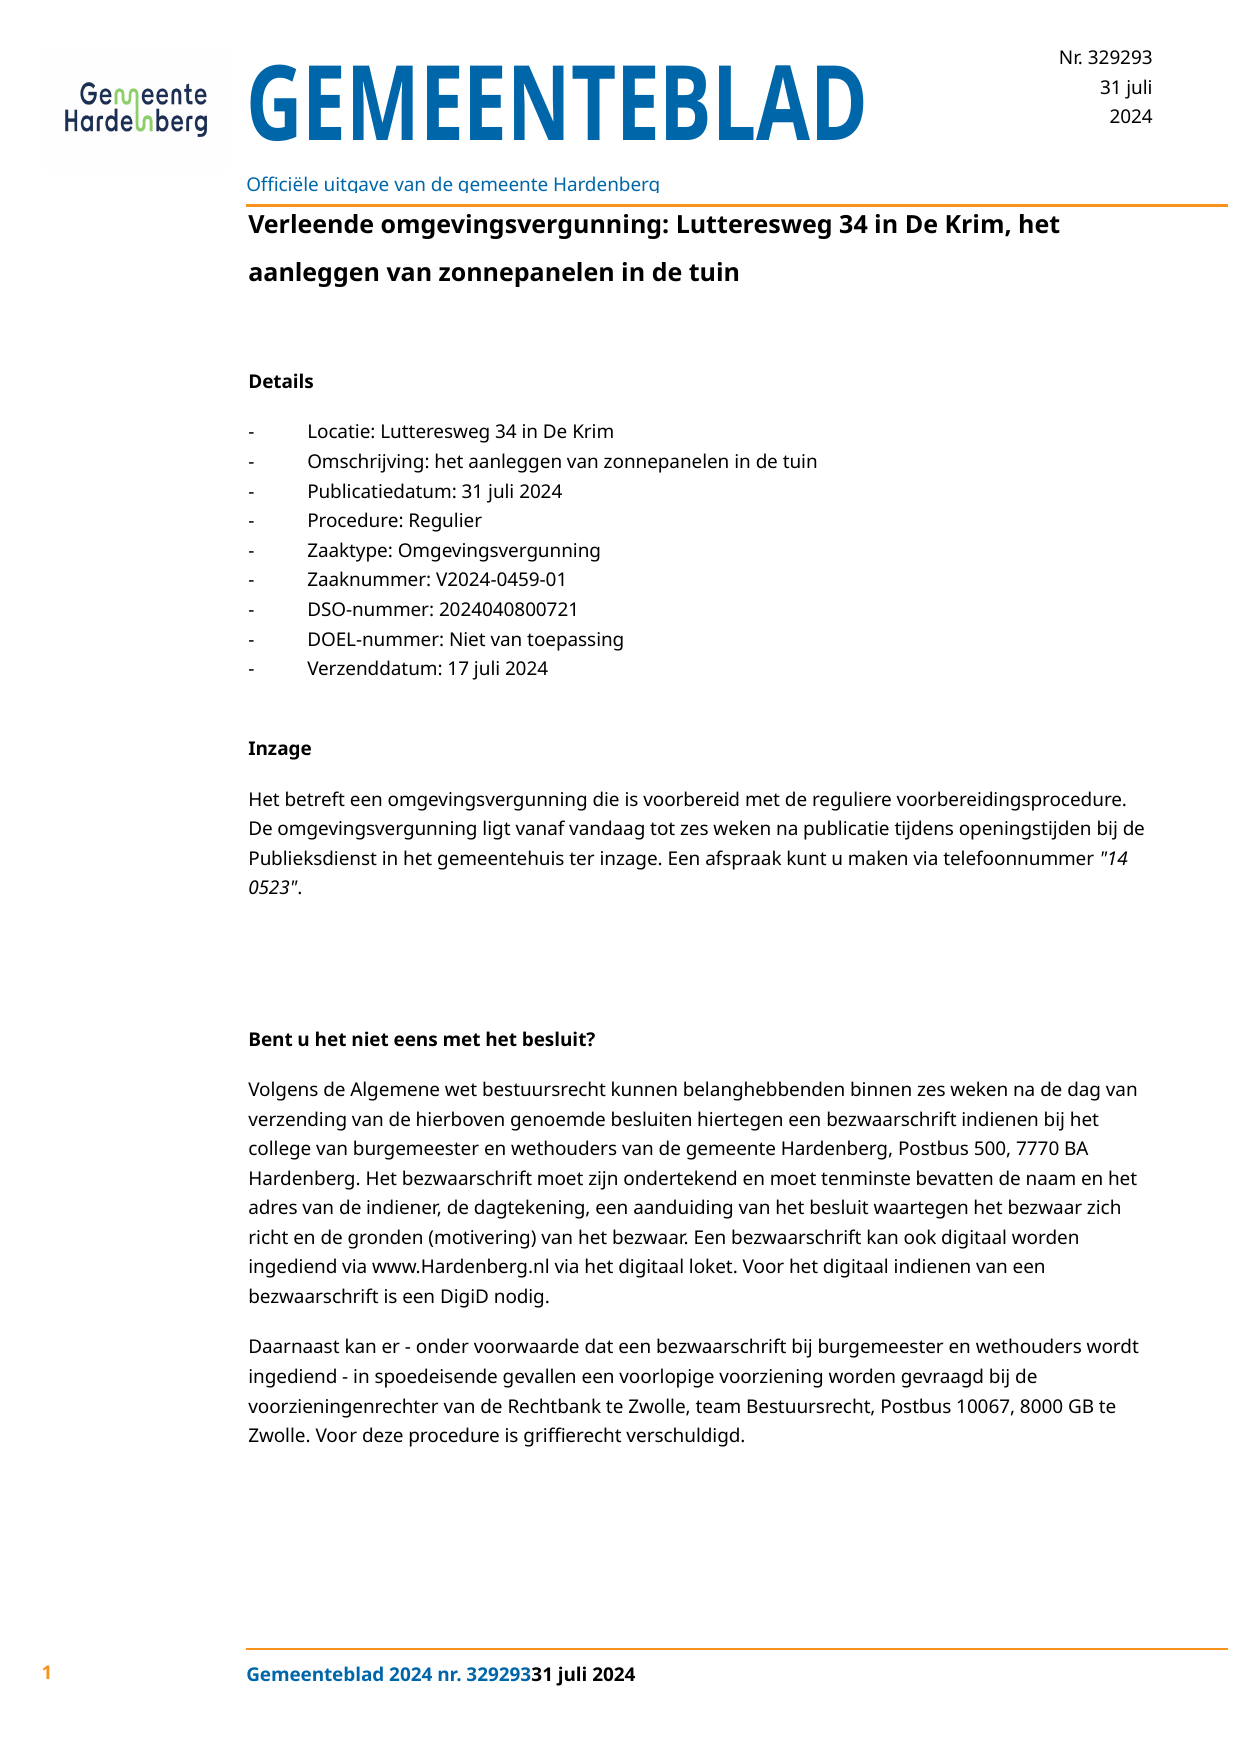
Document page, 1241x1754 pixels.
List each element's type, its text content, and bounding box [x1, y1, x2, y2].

text Details [248, 368, 1152, 394]
text Bent u het niet eens met het besluit? [248, 1026, 1152, 1052]
list Omschrijving: het aanleggen van zonnepanelen in de tuin [248, 448, 1152, 474]
list Verzenddatum: 17 juli 2024 [248, 655, 1152, 681]
list Locatie: Lutteresweg 34 in De Krim [248, 419, 1152, 444]
list Publicatiedatum: 31 juli 2024 [248, 478, 1152, 504]
list DOEL-nummer: Niet van toepassing [248, 626, 1152, 652]
picture [41, 47, 231, 172]
list Zaaktype: Omgevingsvergunning [248, 537, 1152, 563]
text Het betreft een omgevingsvergunning die is voorbereid met de reguliere voorbereidingsprocedure. De omgevingsvergunning ligt vanaf vandaag tot zes weken na publicatie tijdens openingstijden bij de Publieksdienst in het gemeentehuis ter inzage. Een afspraak kunt u maken via telefoonnummer "14 0523". [248, 786, 1152, 900]
list DSO-nummer: 2024040800721 [248, 596, 1152, 622]
text Verleende omgevingsvergunning: Lutteresweg 34 in De Krim, het aanleggen van zonnepanelen in de tuin [248, 207, 1152, 288]
text Inzage [248, 735, 1152, 761]
text Volgens de Algemene wet bestuursrecht kunnen belanghebbenden binnen zes weken na de dag van verzending van de hierboven genoemde besluiten hiertegen een bezwaarschrift indienen bij het college van burgemeester en wethouders van de gemeente Hardenberg, Postbus 500, 7770 BA Hardenberg. Het bezwaarschrift moet zijn ondertekend en moet tenminste bevatten de naam en het adres van de indiener, de dagtekening, een aanduiding van het besluit waartegen het bezwaar zich richt en de gronden (motivering) van het bezwaar. Een bezwaarschrift kan ook digitaal worden ingediend via www.Hardenberg.nl via het digitaal loket. Voor het digitaal indienen van een bezwaarschrift is een DigiD nodig. [248, 1076, 1152, 1309]
text Daarnaast kan er - onder voorwaarde dat een bezwaarschrift bij burgemeester en wethouders wordt ingediend - in spoedeisende gevallen een voorlopige voorziening worden gevraagd bij de voorzieningenrechter van de Rechtbank te Zwolle, team Bestuursrecht, Postbus 10067, 8000 GB te Zwolle. Voor deze procedure is griffierecht verschuldigd. [248, 1334, 1152, 1448]
list Zaaknummer: V2024-0459-01 [248, 567, 1152, 592]
list Procedure: Regulier [248, 507, 1152, 533]
